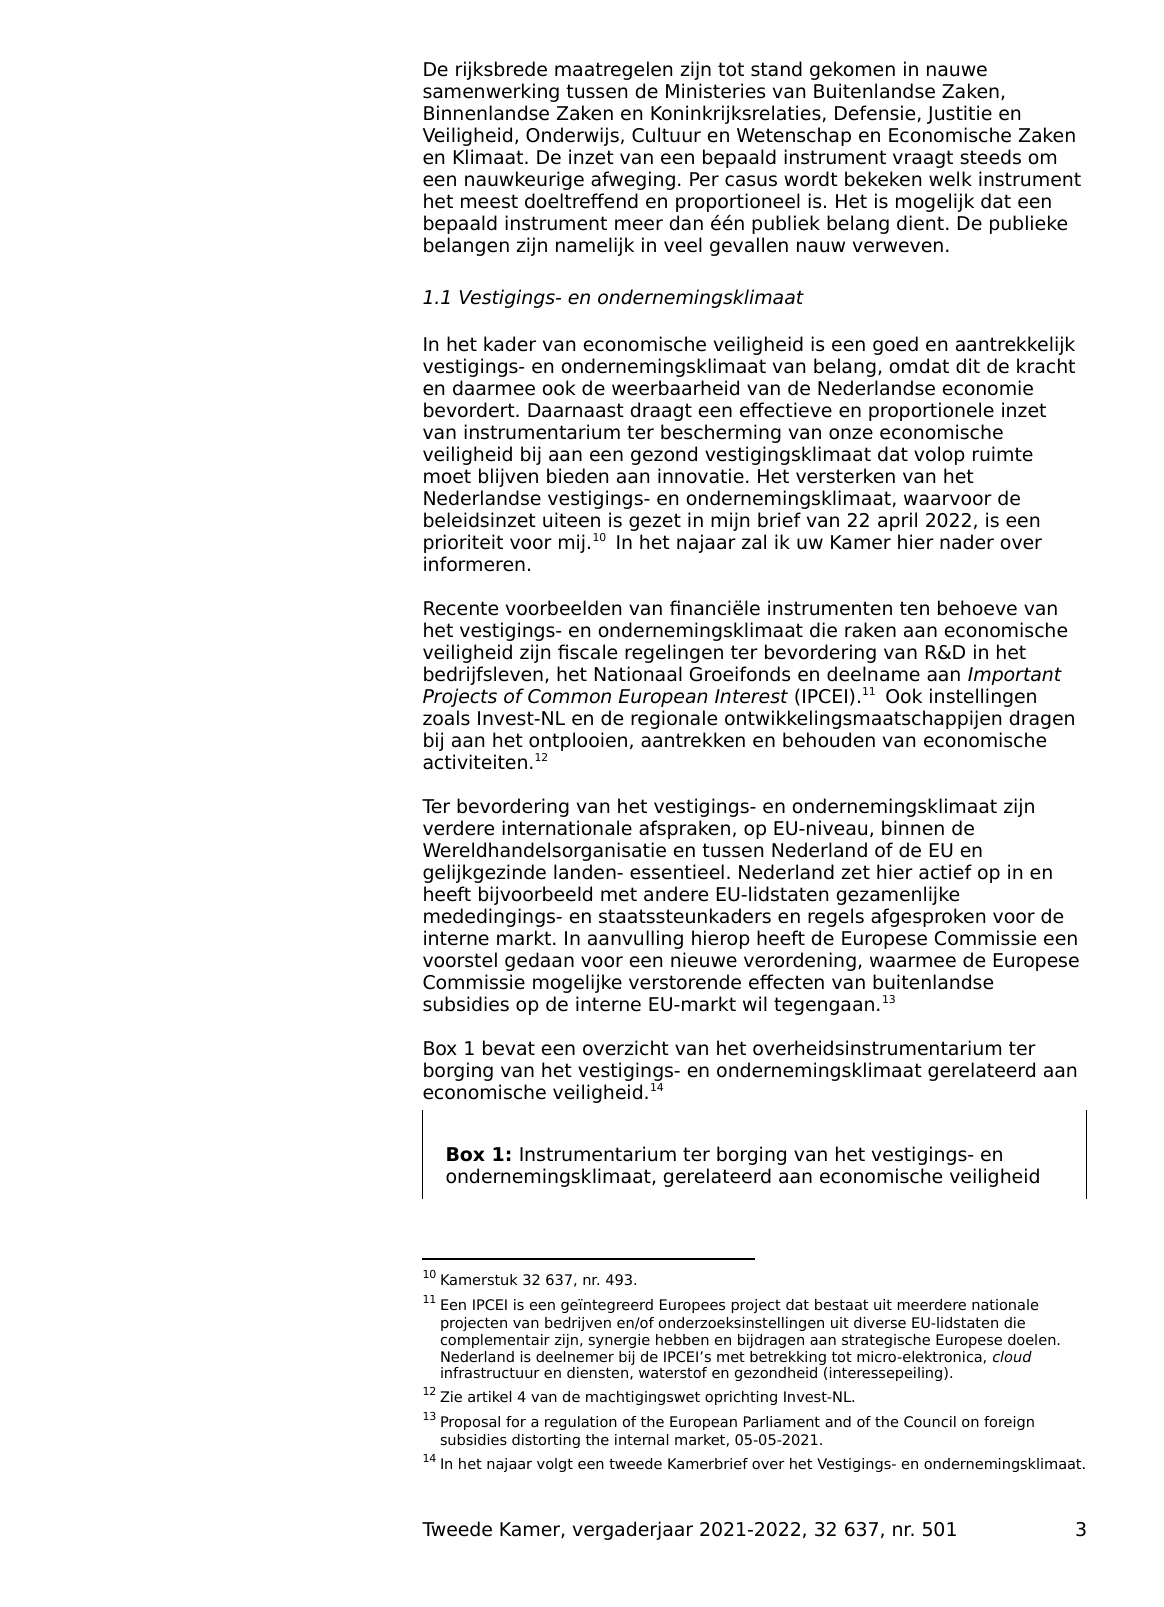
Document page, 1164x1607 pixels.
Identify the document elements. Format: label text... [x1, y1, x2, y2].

text De rijksbrede maatregelen zijn tot stand gekomen in nauwe samenwerking tussen de Ministeries van Buitenlandse Zaken, Binnenlandse Zaken en Koninkrijksrelaties, Defensie, Justitie en Veiligheid, Onderwijs, Cultuur en Wetenschap en Economische Zaken en Klimaat. De inzet van een bepaald instrument vraagt steeds om een nauwkeurige afweging. Per casus wordt bekeken welk instrument het meest doeltreffend en proportioneel is. Het is mogelijk dat een bepaald instrument meer dan één publiek belang dient. De publieke belangen zijn namelijk in veel gevallen nauw verweven. [422, 59, 1087, 257]
text Recente voorbeelden van financiële instrumenten ten behoeve van het vestigings- en ondernemingsklimaat die raken aan economische veiligheid zijn fiscale regelingen ter bevordering van R&D in het bedrijfsleven, het Nationaal Groeifonds en deelname aan Important Projects of Common European Interest (IPCEI). Ook instellingen zoals Invest-NL en de regionale ontwikkelingsmaatschappijen dragen bij aan het ontplooien, aantrekken en behouden van economische activiteiten. [422, 598, 1087, 774]
text Proposal for a regulation of the European Parliament and of the Council on foreign subsidies distorting the internal market, 05-05-2021. [422, 1410, 1087, 1449]
subtitle 1.1 Vestigings- en ondernemingsklimaat [422, 287, 1087, 309]
text Een IPCEI is een geïntegreerd Europees project dat bestaat uit meerdere nationale projecten van bedrijven en/of onderzoeksinstellingen uit diverse EU-lidstaten die complementair zijn, synergie hebben en bijdragen aan strategische Europese doelen. Nederland is deelnemer bij de IPCEI’s met betrekking tot micro-elektronica, cloud infrastructuur en diensten, waterstof en gezondheid (interessepeiling). [422, 1293, 1087, 1382]
text Kamerstuk 32 637, nr. 493. [422, 1268, 1087, 1290]
text Box 1 bevat een overzicht van het overheidsinstrumentarium ter borging van het vestigings- en ondernemingsklimaat gerelateerd aan economische veiligheid. [422, 1038, 1087, 1104]
text In het kader van economische veiligheid is een goed en aantrekkelijk vestigings- en ondernemingsklimaat van belang, omdat dit de kracht en daarmee ook de weerbaarheid van de Nederlandse economie bevordert. Daarnaast draagt een effectieve en proportionele inzet van instrumentarium ter bescherming van onze economische veiligheid bij aan een gezond vestigingsklimaat dat volop ruimte moet blijven bieden aan innovatie. Het versterken van het Nederlandse vestigings- en ondernemingsklimaat, waarvoor de beleidsinzet uiteen is gezet in mijn brief van 22 april 2022, is een prioriteit voor mij. In het najaar zal ik uw Kamer hier nader over informeren. [422, 334, 1087, 576]
text Ter bevordering van het vestigings- en ondernemingsklimaat zijn verdere internationale afspraken, op EU-niveau, binnen de Wereldhandelsorganisatie en tussen Nederland of de EU en gelijkgezinde landen- essentieel. Nederland zet hier actief op in en heeft bijvoorbeeld met andere EU-lidstaten gezamenlijke mededingings- en staatssteunkaders en regels afgesproken voor de interne markt. In aanvulling hierop heeft de Europese Commissie een voorstel gedaan voor een nieuwe verordening, waarmee de Europese Commissie mogelijke verstorende effecten van buitenlandse subsidies op de interne EU-markt wil tegengaan. [422, 796, 1087, 1016]
text Zie artikel 4 van de machtigingswet oprichting Invest-NL. [422, 1385, 1087, 1407]
text In het najaar volgt een tweede Kamerbrief over het Vestigings- en ondernemingsklimaat. [422, 1452, 1087, 1474]
table_header Box 1: Instrumentarium ter borging van het vestigings- en ondernemingsklimaat, gerelateerd aan economische veiligheid [423, 1110, 1086, 1199]
